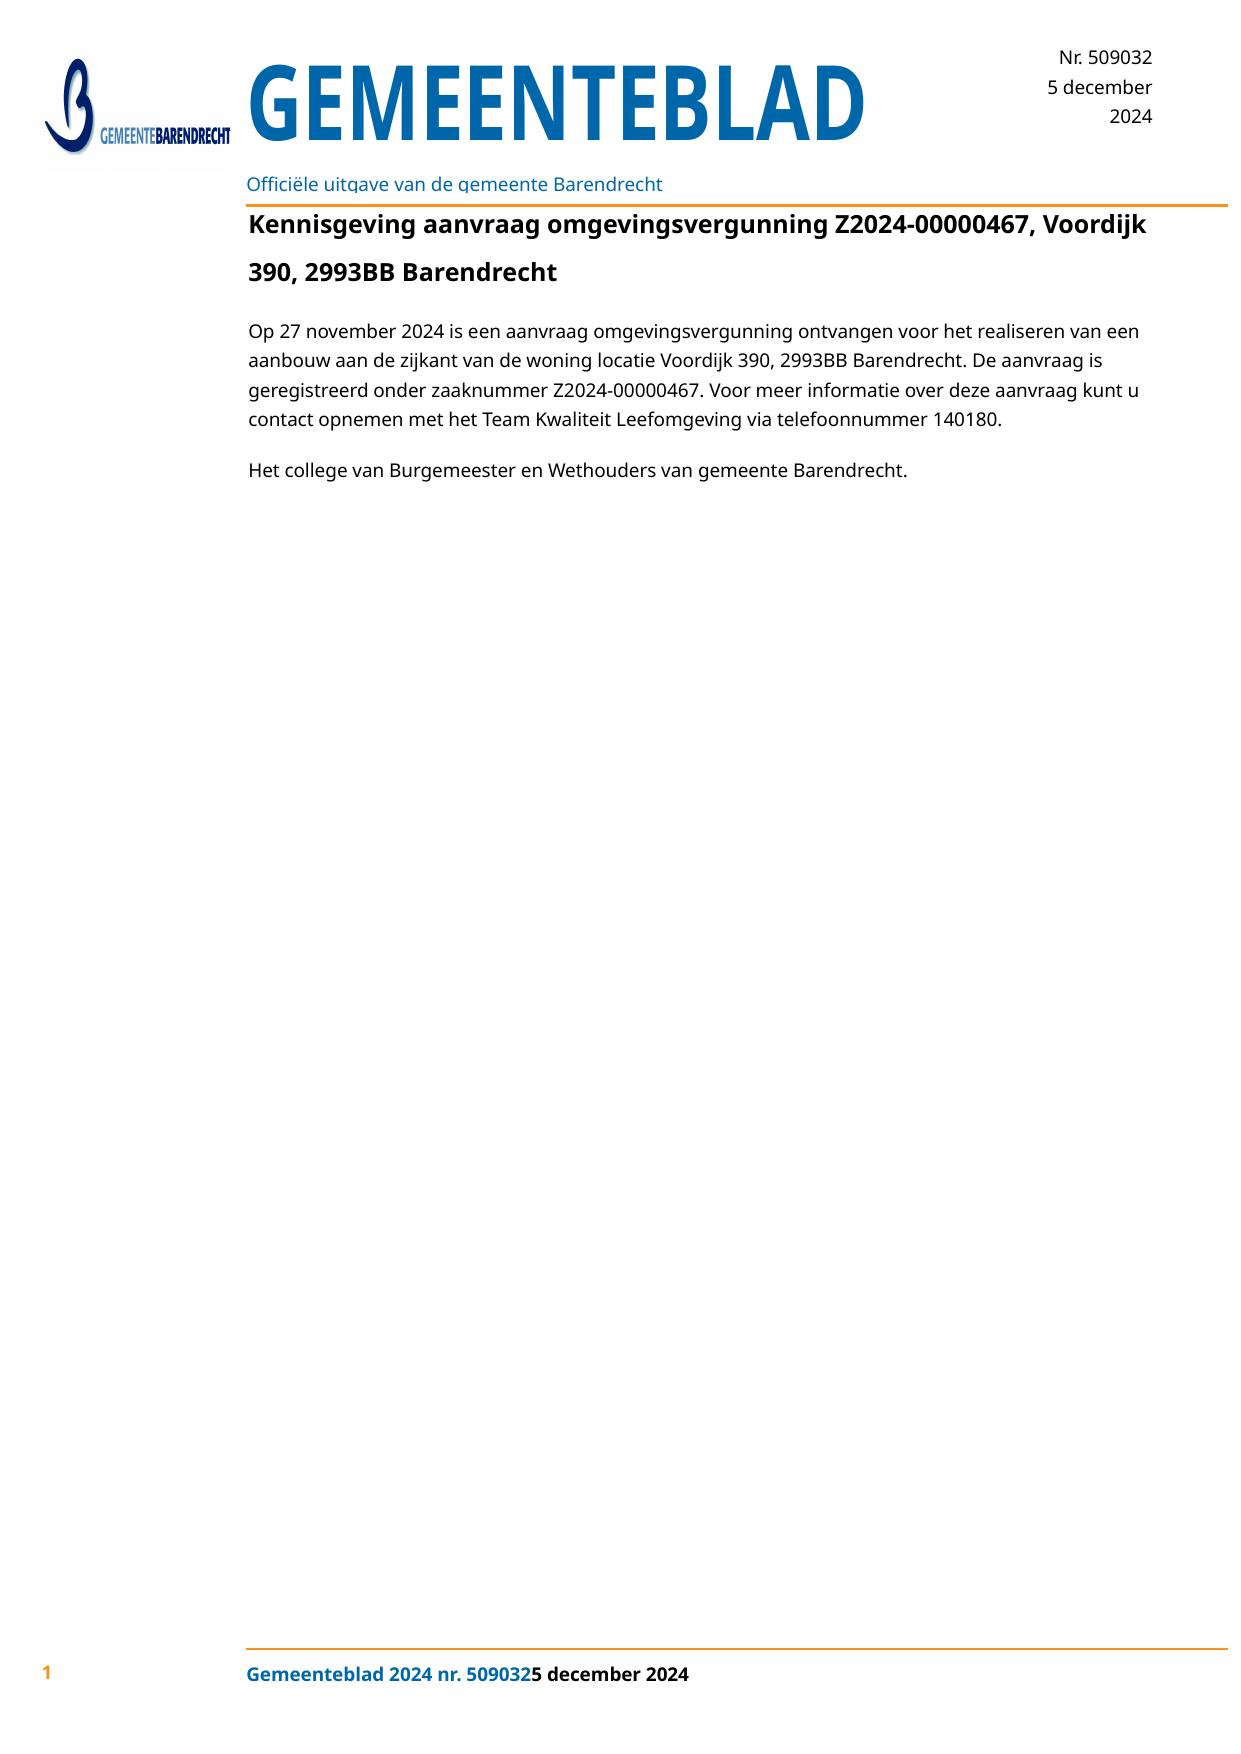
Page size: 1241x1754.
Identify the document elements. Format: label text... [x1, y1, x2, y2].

text Op 27 november 2024 is een aanvraag omgevingsvergunning ontvangen voor het realiseren van een aanbouw aan de zijkant van de woning locatie Voordijk 390, 2993BB Barendrecht. De aanvraag is geregistreerd onder zaaknummer Z2024-00000467. Voor meer informatie over deze aanvraag kunt u contact opnemen met het Team Kwaliteit Leefomgeving via telefoonnummer 140180. [248, 318, 1152, 432]
text Het college van Burgemeester en Wethouders van gemeente Barendrecht. [248, 457, 1152, 483]
text Kennisgeving aanvraag omgevingsvergunning Z2024-00000467, Voordijk 390, 2993BB Barendrecht [248, 207, 1152, 288]
picture [41, 47, 231, 172]
